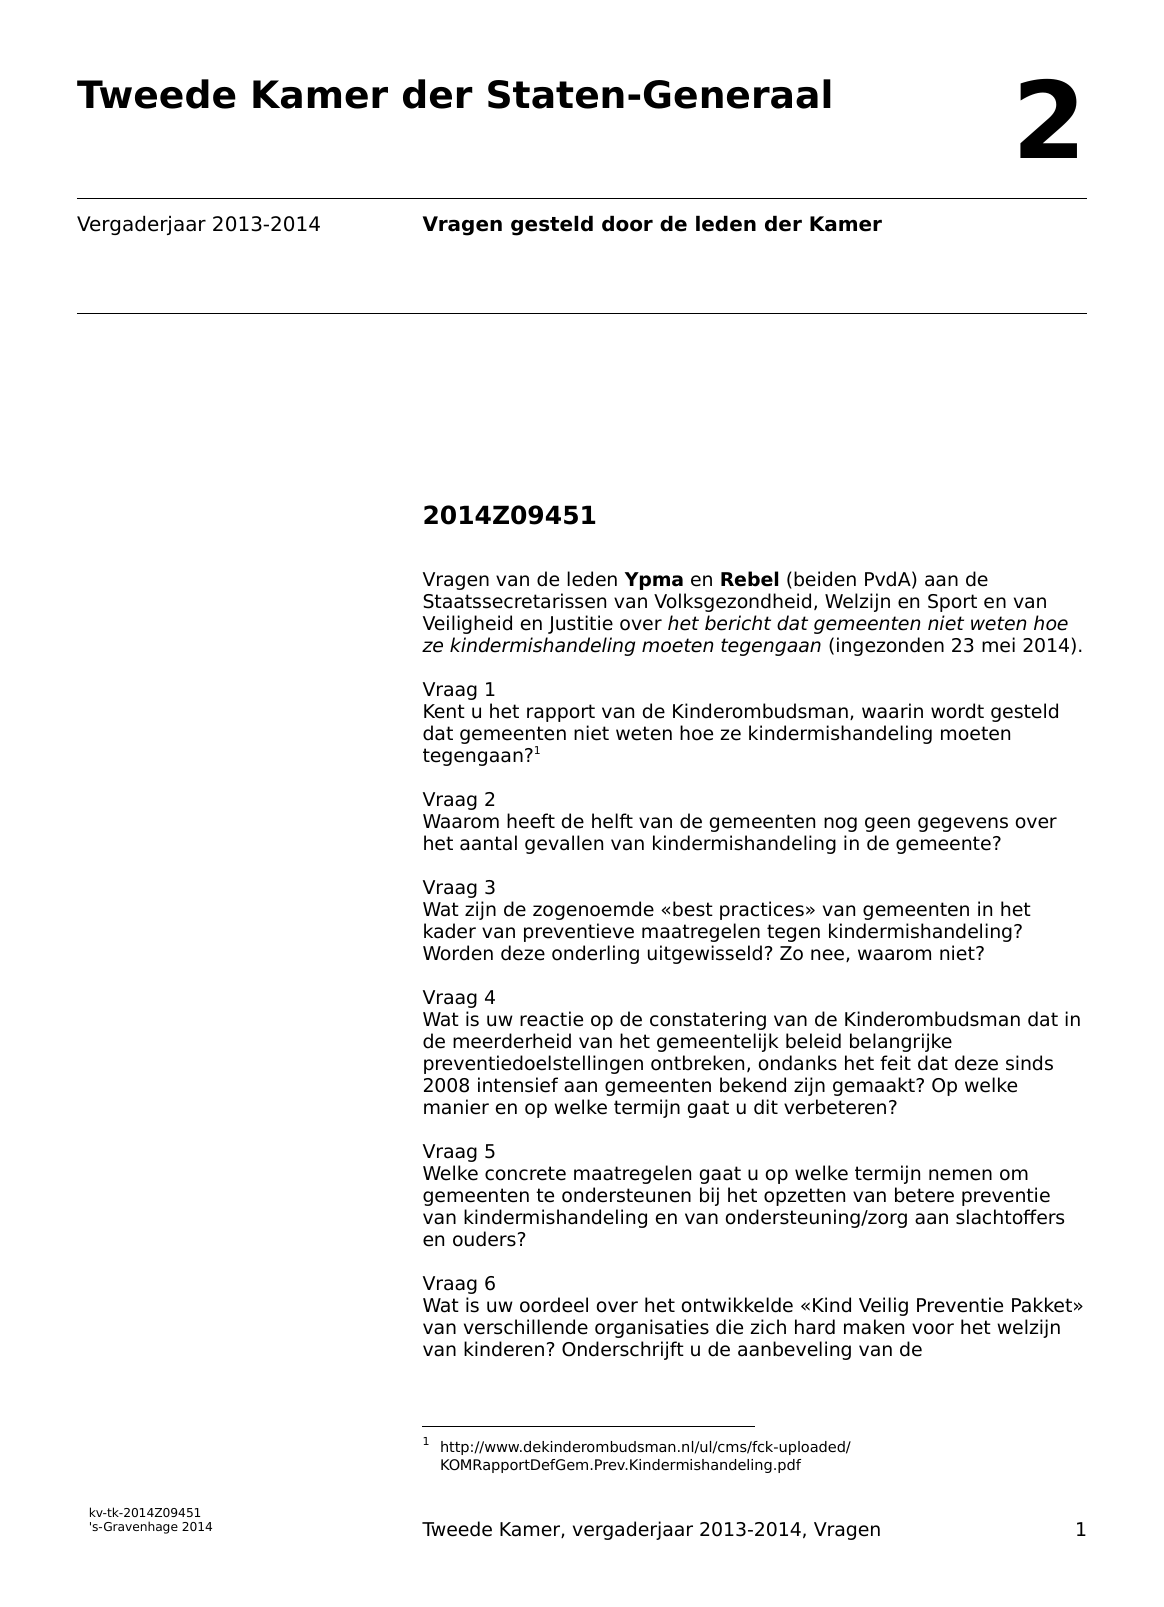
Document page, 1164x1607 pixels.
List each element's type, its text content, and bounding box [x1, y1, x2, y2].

text 's-Gravenhage 2014 [88, 1520, 323, 1534]
text kv-tk-2014Z09451 [88, 1506, 323, 1520]
text http://www.dekinderombudsman.nl/ul/cms/fck-uploaded/KOMRapportDefGem.Prev.Kindermishandeling.pdf [422, 1435, 1087, 1474]
text Vraag 5 [422, 1141, 1087, 1163]
text Wat is uw oordeel over het ontwikkelde «Kind Veilig Preventie Pakket» van verschillende organisaties die zich hard maken voor het welzijn van kinderen? Onderschrijft u de aanbeveling van de [422, 1295, 1087, 1361]
table_header Tweede Kamer der Staten-Generaal [77, 59, 886, 198]
text Wat zijn de zogenoemde «best practices» van gemeenten in het kader van preventieve maatregelen tegen kindermishandeling? Worden deze onderling uitgewisseld? Zo nee, waarom niet? [422, 899, 1087, 965]
text Vraag 4 [422, 987, 1087, 1009]
text Vraag 3 [422, 877, 1087, 899]
table_cell Vragen gesteld door de leden der Kamer [422, 199, 1087, 313]
text Vragen van de leden Ypma en Rebel (beiden PvdA) aan de Staatssecretarissen van Volksgezondheid, Welzijn en Sport en van Veiligheid en Justitie over het bericht dat gemeenten niet weten hoe ze kindermishandeling moeten tegengaan (ingezonden 23 mei 2014). [422, 569, 1087, 657]
table_header 2 [886, 59, 1087, 198]
text Kent u het rapport van de Kinderombudsman, waarin wordt gesteld dat gemeenten niet weten hoe ze kindermishandeling moeten tegengaan? [422, 701, 1087, 767]
text 2014Z09451 [422, 501, 1087, 531]
text Wat is uw reactie op de constatering van de Kinderombudsman dat in de meerderheid van het gemeentelijk beleid belangrijke preventiedoelstellingen ontbreken, ondanks het feit dat deze sinds 2008 intensief aan gemeenten bekend zijn gemaakt? Op welke manier en op welke termijn gaat u dit verbeteren? [422, 1009, 1087, 1119]
text Vraag 1 [422, 679, 1087, 701]
text Welke concrete maatregelen gaat u op welke termijn nemen om gemeenten te ondersteunen bij het opzetten van betere preventie van kindermishandeling en van ondersteuning/zorg aan slachtoffers en ouders? [422, 1163, 1087, 1251]
text Vraag 6 [422, 1273, 1087, 1295]
text Waarom heeft de helft van de gemeenten nog geen gegevens over het aantal gevallen van kindermishandeling in de gemeente? [422, 811, 1087, 855]
table_cell Vergaderjaar 2013-2014 [77, 199, 422, 313]
text Vraag 2 [422, 789, 1087, 811]
